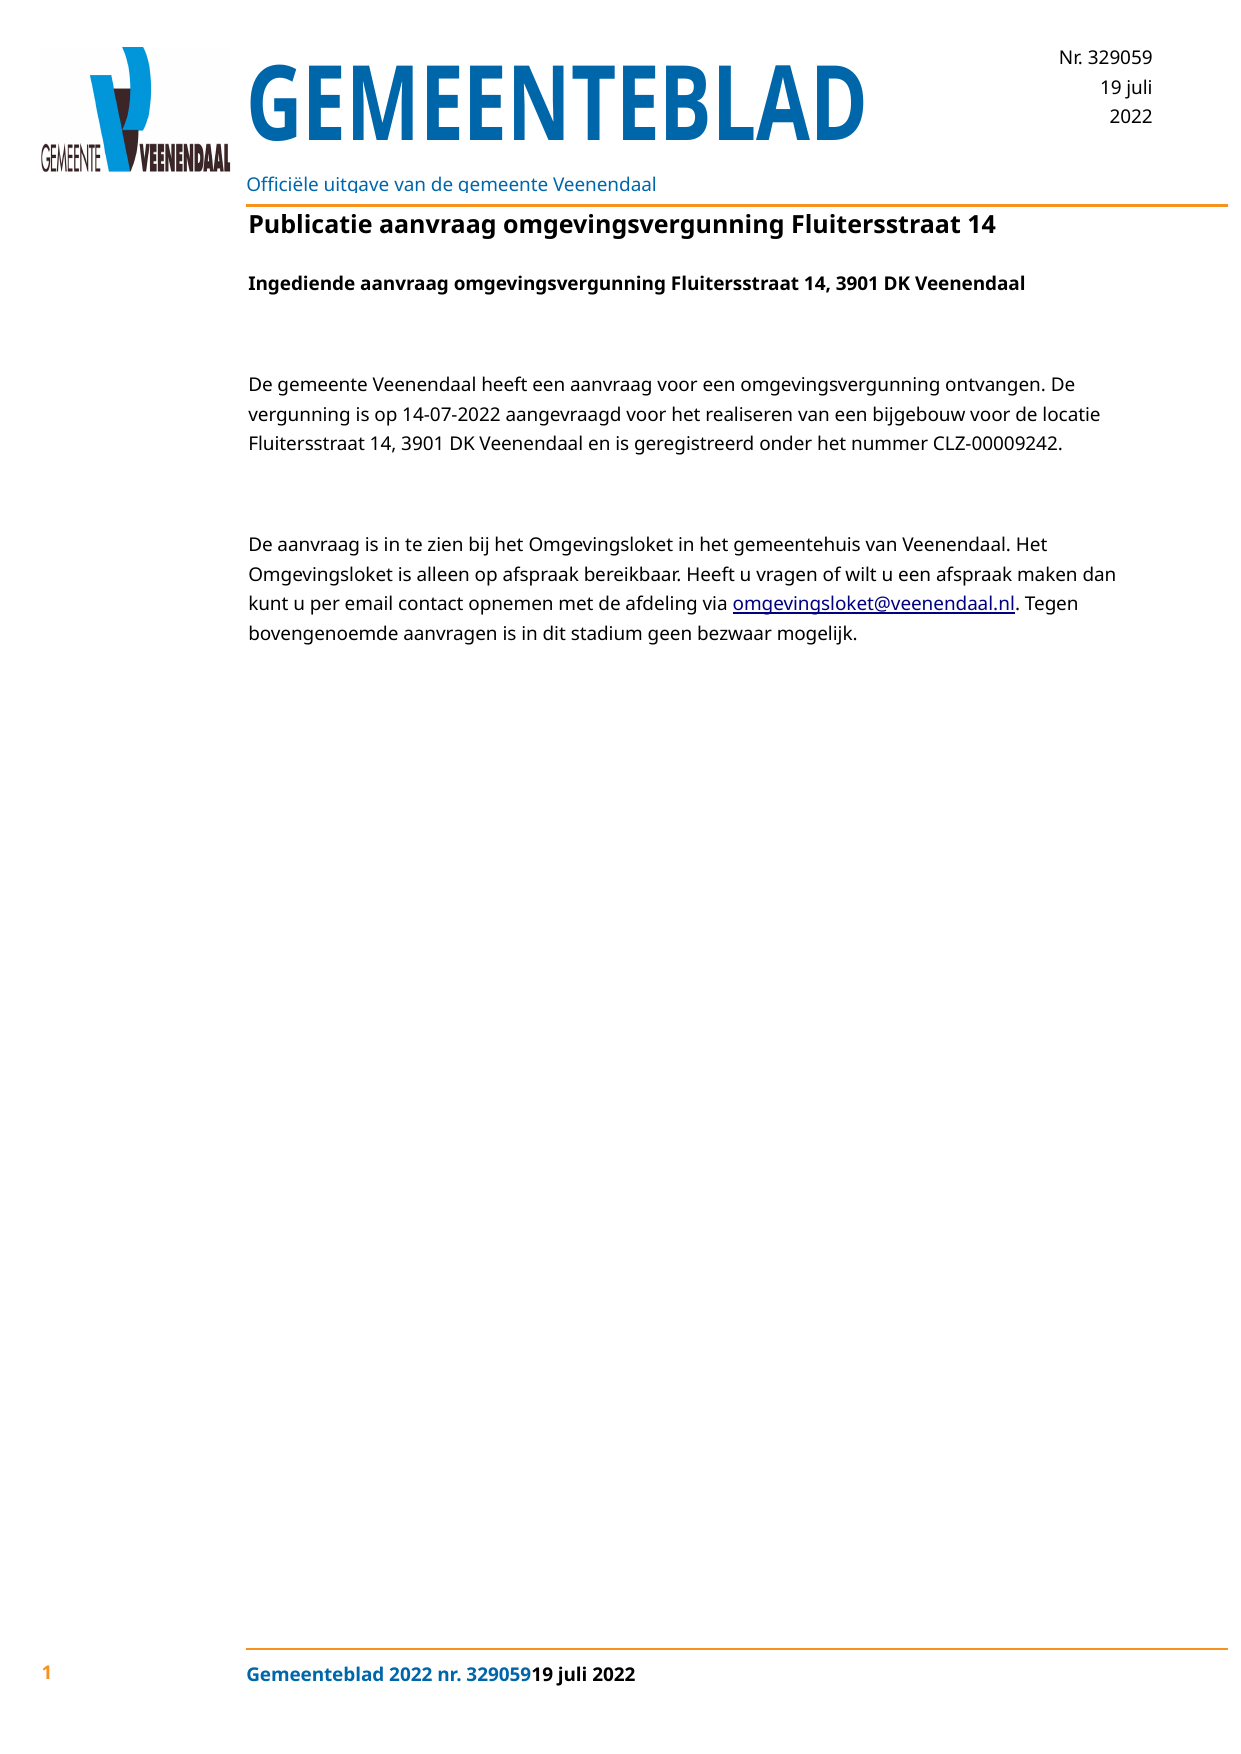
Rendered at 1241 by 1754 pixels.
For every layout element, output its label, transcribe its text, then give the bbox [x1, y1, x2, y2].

text De gemeente Veenendaal heeft een aanvraag voor een omgevingsvergunning ontvangen. De vergunning is op 14-07-2022 aangevraagd voor het realiseren van een bijgebouw voor de locatie Fluitersstraat 14, 3901 DK Veenendaal en is geregistreerd onder het nummer CLZ-00009242. [248, 371, 1152, 456]
text Publicatie aanvraag omgevingsvergunning Fluitersstraat 14 [248, 207, 1152, 241]
picture [41, 47, 130, 172]
picture [123, 47, 231, 172]
text Ingediende aanvraag omgevingsvergunning Fluitersstraat 14, 3901 DK Veenendaal [248, 270, 1152, 296]
text De aanvraag is in te zien bij het Omgevingsloket in het gemeentehuis van Veenendaal. Het Omgevingsloket is alleen op afspraak bereikbaar. Heeft u vragen of wilt u een afspraak maken dan kunt u per email contact opnemen met de afdeling via omgevingsloket@veenendaal.nl. Tegen bovengenoemde aanvragen is in dit stadium geen bezwaar mogelijk. [248, 531, 1152, 646]
